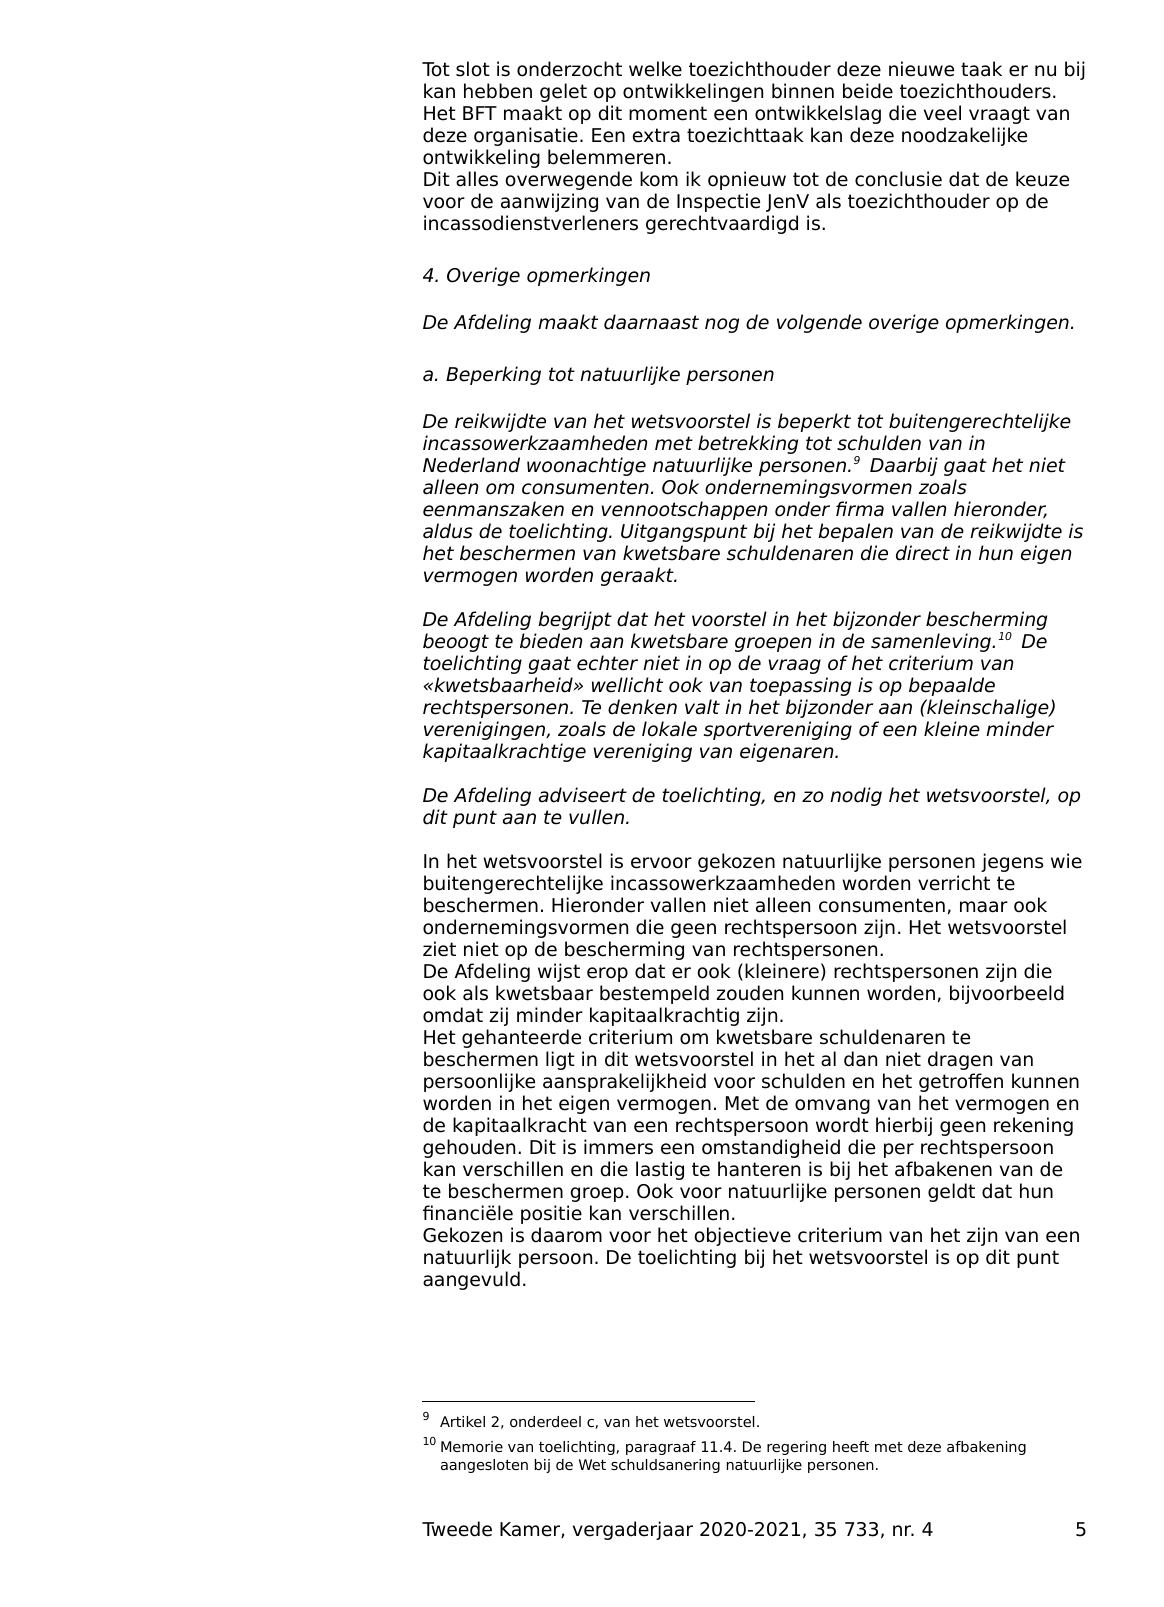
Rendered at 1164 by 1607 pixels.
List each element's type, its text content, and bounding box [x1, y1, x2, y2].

text Artikel 2, onderdeel c, van het wetsvoorstel. [422, 1410, 1087, 1432]
subtitle a. Beperking tot natuurlijke personen [422, 364, 1087, 386]
text Memorie van toelichting, paragraaf 11.4. De regering heeft met deze afbakening aangesloten bij de Wet schuldsanering natuurlijke personen. [422, 1435, 1087, 1474]
text De Afdeling begrijpt dat het voorstel in het bijzonder bescherming beoogt te bieden aan kwetsbare groepen in de samenleving. De toelichting gaat echter niet in op de vraag of het criterium van «kwetsbaarheid» wellicht ook van toepassing is op bepaalde rechtspersonen. Te denken valt in het bijzonder aan (kleinschalige) verenigingen, zoals de lokale sportvereniging of een kleine minder kapitaalkrachtige vereniging van eigenaren. [422, 609, 1087, 763]
text De reikwijdte van het wetsvoorstel is beperkt tot buitengerechtelijke incassowerkzaamheden met betrekking tot schulden van in Nederland woonachtige natuurlijke personen. Daarbij gaat het niet alleen om consumenten. Ook ondernemingsvormen zoals eenmanszaken en vennootschappen onder firma vallen hieronder, aldus de toelichting. Uitgangspunt bij het bepalen van de reikwijdte is het beschermen van kwetsbare schuldenaren die direct in hun eigen vermogen worden geraakt. [422, 411, 1087, 587]
text Het gehanteerde criterium om kwetsbare schuldenaren te beschermen ligt in dit wetsvoorstel in het al dan niet dragen van persoonlijke aansprakelijkheid voor schulden en het getroffen kunnen worden in het eigen vermogen. Met de omvang van het vermogen en de kapitaalkracht van een rechtspersoon wordt hierbij geen rekening gehouden. Dit is immers een omstandigheid die per rechtspersoon kan verschillen en die lastig te hanteren is bij het afbakenen van de te beschermen groep. Ook voor natuurlijke personen geldt dat hun financiële positie kan verschillen. [422, 1027, 1087, 1225]
text In het wetsvoorstel is ervoor gekozen natuurlijke personen jegens wie buitengerechtelijke incassowerkzaamheden worden verricht te beschermen. Hieronder vallen niet alleen consumenten, maar ook ondernemingsvormen die geen rechtspersoon zijn. Het wetsvoorstel ziet niet op de bescherming van rechtspersonen. [422, 851, 1087, 961]
text De Afdeling maakt daarnaast nog de volgende overige opmerkingen. [422, 312, 1087, 334]
subtitle 4. Overige opmerkingen [422, 265, 1087, 287]
text De Afdeling adviseert de toelichting, en zo nodig het wetsvoorstel, op dit punt aan te vullen. [422, 785, 1087, 829]
text Gekozen is daarom voor het objectieve criterium van het zijn van een natuurlijk persoon. De toelichting bij het wetsvoorstel is op dit punt aangevuld. [422, 1225, 1087, 1291]
text De Afdeling wijst erop dat er ook (kleinere) rechtspersonen zijn die ook als kwetsbaar bestempeld zouden kunnen worden, bijvoorbeeld omdat zij minder kapitaalkrachtig zijn. [422, 961, 1087, 1027]
text Tot slot is onderzocht welke toezichthouder deze nieuwe taak er nu bij kan hebben gelet op ontwikkelingen binnen beide toezichthouders. Het BFT maakt op dit moment een ontwikkelslag die veel vraagt van deze organisatie. Een extra toezichttaak kan deze noodzakelijke ontwikkeling belemmeren. [422, 59, 1087, 169]
text Dit alles overwegende kom ik opnieuw tot de conclusie dat de keuze voor de aanwijzing van de Inspectie JenV als toezichthouder op de incassodienstverleners gerechtvaardigd is. [422, 169, 1087, 235]
